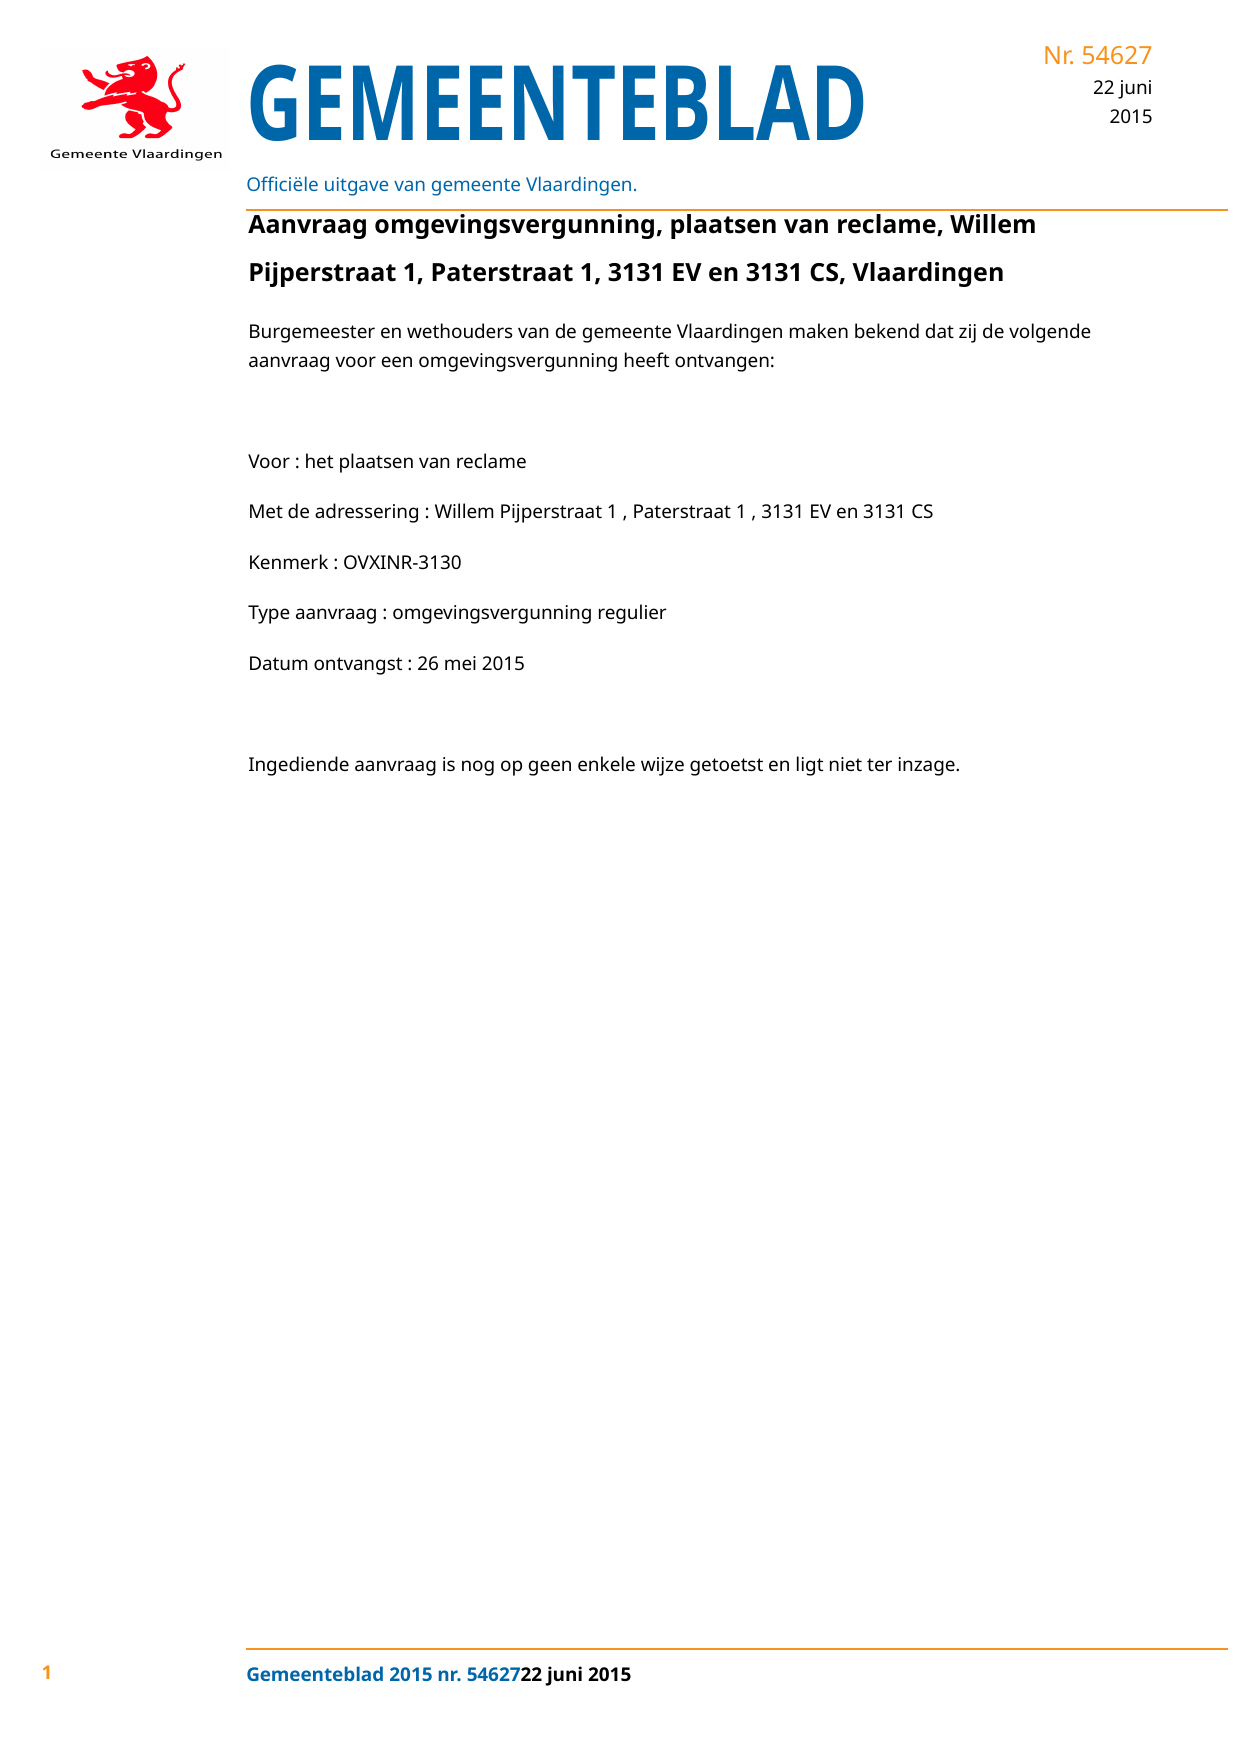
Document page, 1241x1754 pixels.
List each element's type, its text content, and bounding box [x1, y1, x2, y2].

text Kenmerk : OVXINR-3130 [248, 549, 1152, 575]
text Aanvraag omgevingsvergunning, plaatsen van reclame, Willem Pijperstraat 1, Paterstraat 1, 3131 EV en 3131 CS, Vlaardingen [248, 211, 1152, 288]
text Burgemeester en wethouders van de gemeente Vlaardingen maken bekend dat zij de volgende aanvraag voor een omgevingsvergunning heeft ontvangen: [248, 318, 1152, 373]
text Met de adressering : Willem Pijperstraat 1 , Paterstraat 1 , 3131 EV en 3131 CS [248, 499, 1152, 524]
text Datum ontvangst : 26 mei 2015 [248, 650, 1152, 676]
text Type aanvraag : omgevingsvergunning regulier [248, 599, 1152, 625]
picture [41, 47, 231, 172]
text Voor : het plaatsen van reclame [248, 448, 1152, 474]
text Ingediende aanvraag is nog op geen enkele wijze getoetst en ligt niet ter inzage. [248, 751, 1152, 777]
